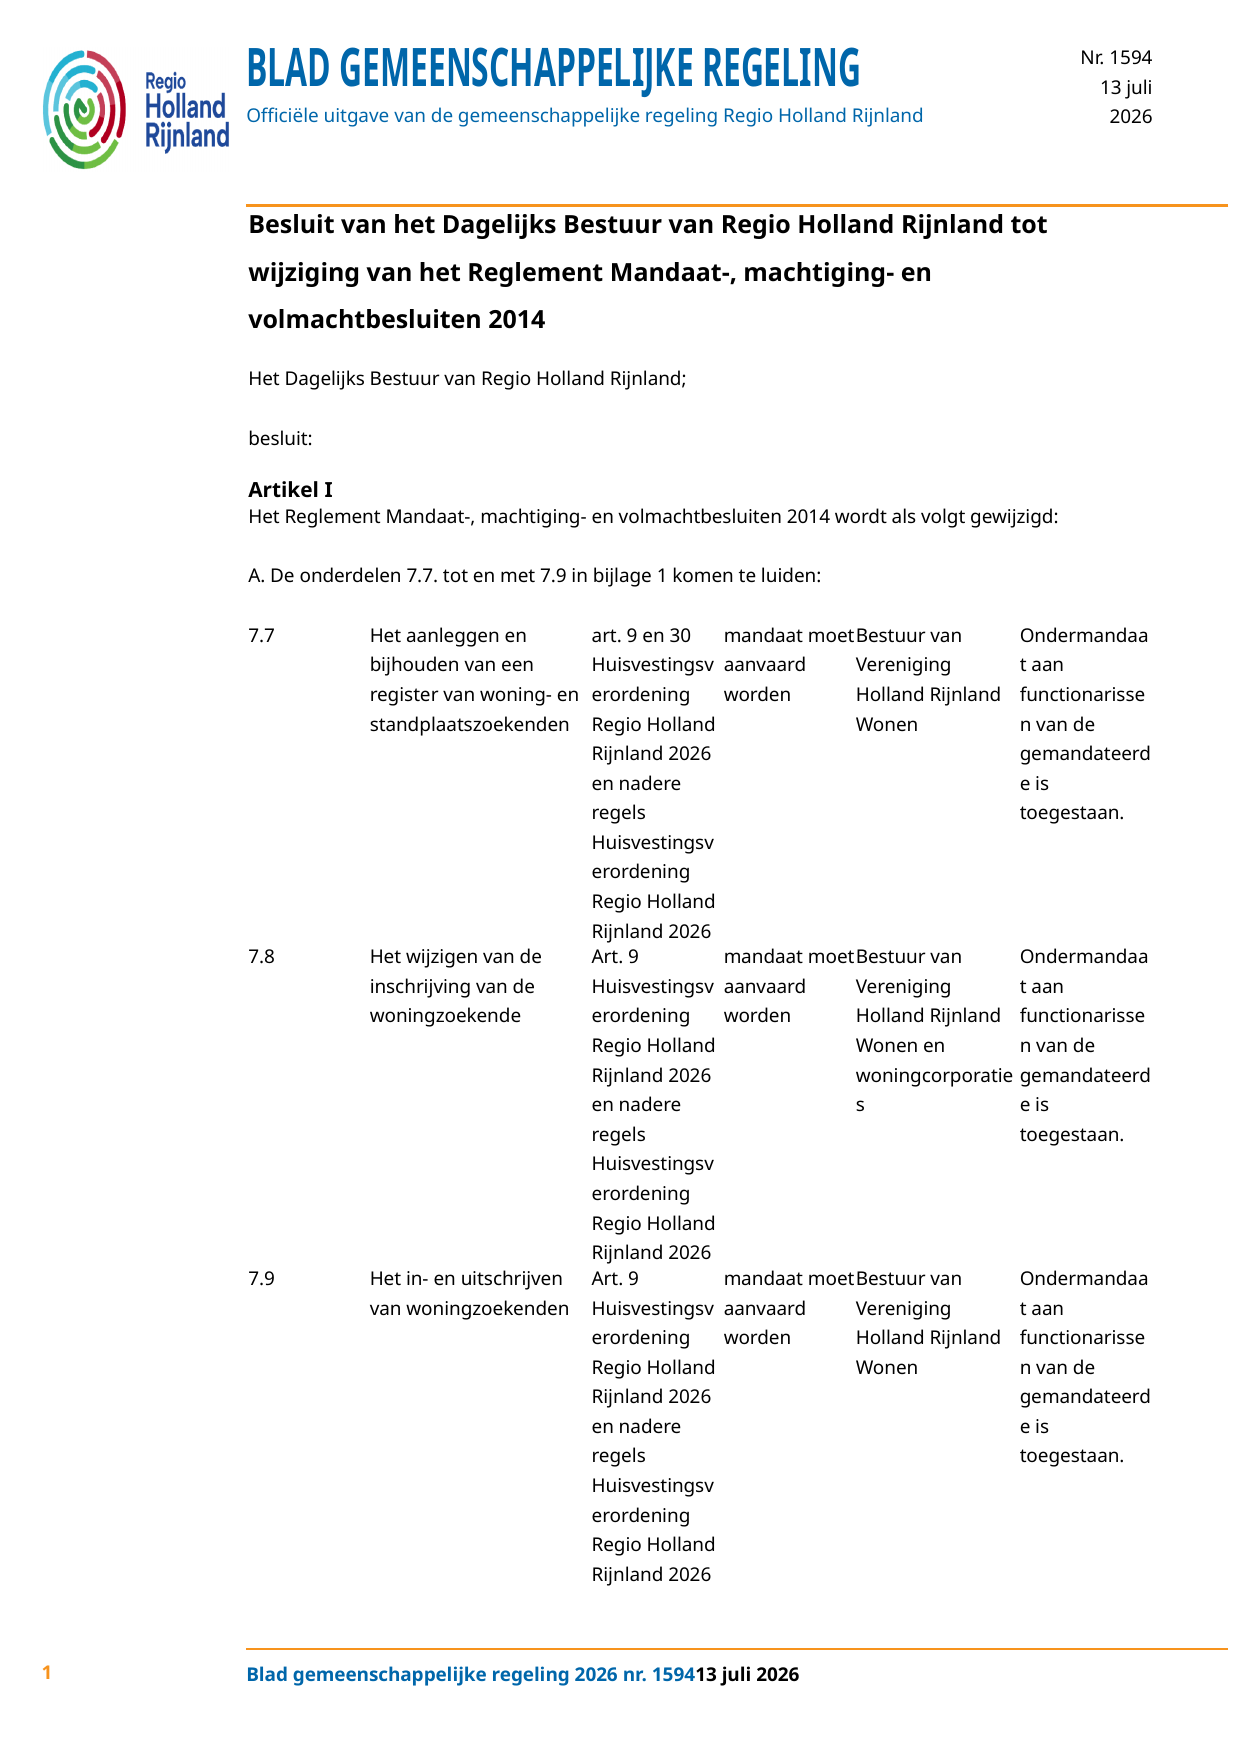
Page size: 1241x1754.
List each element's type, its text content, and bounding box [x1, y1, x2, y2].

table_header Ondermandaat aan functionarissen van de gemandateerde is toegestaan. [1020, 622, 1152, 943]
table_cell Het in- en uitschrijven van woningzoekenden [370, 1265, 591, 1587]
table_cell Bestuur van Vereniging Holland Rijnland Wonen [856, 1265, 1019, 1587]
table_header Het aanleggen en bijhouden van een register van woning- en standplaatszoekenden [370, 622, 591, 943]
table_header Bestuur van Vereniging Holland Rijnland Wonen [856, 622, 1019, 943]
table_header art. 9 en 30 Huisvestingsverordening Regio Holland Rijnland 2026 en nadere regels Huisvestingsverordening Regio Holland Rijnland 2026 [591, 622, 723, 943]
table_cell Art. 9 Huisvestingsverordening Regio Holland Rijnland 2026 en nadere regels Huisvestingsverordening Regio Holland Rijnland 2026 [591, 1265, 723, 1587]
table_cell Ondermandaat aan functionarissen van de gemandateerde is toegestaan. [1020, 944, 1152, 1265]
text besluit: [248, 425, 1152, 450]
table_header 7.7 [248, 622, 369, 943]
table_cell Het wijzigen van de inschrijving van de woningzoekende [370, 944, 591, 1265]
table_cell Art. 9 Huisvestingsverordening Regio Holland Rijnland 2026 en nadere regels Huisvestingsverordening Regio Holland Rijnland 2026 [591, 944, 723, 1265]
text Artikel I [248, 475, 1152, 503]
table_cell mandaat moet aanvaard worden [724, 1265, 856, 1587]
table_header mandaat moet aanvaard worden [724, 622, 856, 943]
table_cell 7.9 [248, 1265, 369, 1587]
table_cell mandaat moet aanvaard worden [724, 944, 856, 1265]
text Het Reglement Mandaat-, machtiging- en volmachtbesluiten 2014 wordt als volgt gewijzigd: [248, 503, 1152, 529]
text Het Dagelijks Bestuur van Regio Holland Rijnland; [248, 366, 1152, 391]
text A. De onderdelen 7.7. tot en met 7.9 in bijlage 1 komen te luiden: [248, 563, 1152, 588]
table_cell 7.8 [248, 944, 369, 1265]
text Besluit van het Dagelijks Bestuur van Regio Holland Rijnland tot wijziging van het Reglement Mandaat-, machtiging- en volmachtbesluiten 2014 [248, 207, 1152, 336]
picture [41, 47, 231, 172]
table_cell Ondermandaat aan functionarissen van de gemandateerde is toegestaan. [1020, 1265, 1152, 1587]
table_cell Bestuur van Vereniging Holland Rijnland Wonen en woningcorporaties [856, 944, 1019, 1265]
